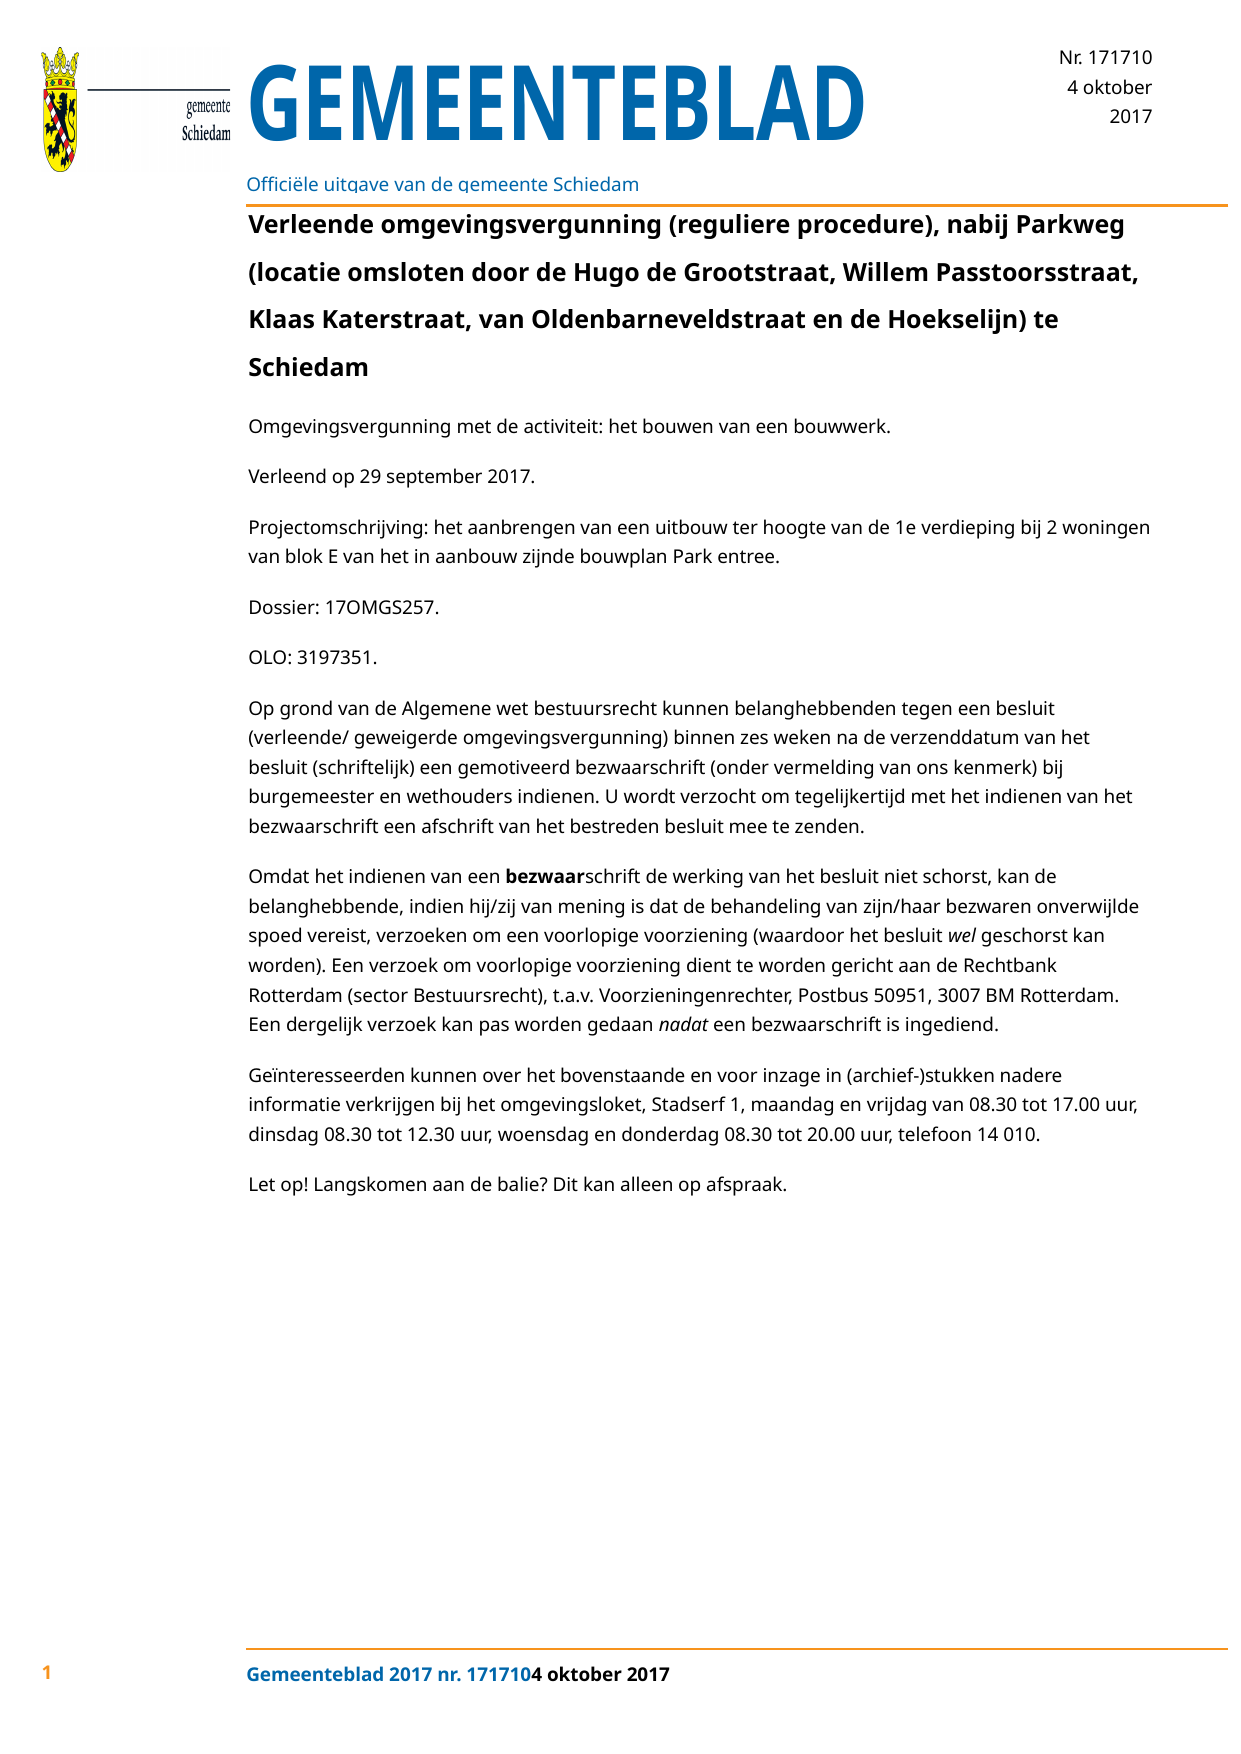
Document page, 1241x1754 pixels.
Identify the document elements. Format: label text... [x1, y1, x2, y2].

text Dossier: 17OMGS257. [248, 594, 1152, 620]
text Let op! Langskomen aan de balie? Dit kan alleen op afspraak. [248, 1171, 1152, 1197]
text OLO: 3197351. [248, 644, 1152, 670]
text Verleende omgevingsvergunning (reguliere procedure), nabij Parkweg (locatie omsloten door de Hugo de Grootstraat, Willem Passtoorsstraat, Klaas Katerstraat, van Oldenbarneveldstraat en de Hoekselijn) te Schiedam [248, 207, 1152, 384]
text Omdat het indienen van een bezwaarschrift de werking van het besluit niet schorst, kan de belanghebbende, indien hij/zij van mening is dat de behandeling van zijn/haar bezwaren onverwijlde spoed vereist, verzoeken om een voorlopige voorziening (waardoor het besluit wel geschorst kan worden). Een verzoek om voorlopige voorziening dient te worden gericht aan de Rechtbank Rotterdam (sector Bestuursrecht), t.a.v. Voorzieningenrechter, Postbus 50951, 3007 BM Rotterdam. Een dergelijk verzoek kan pas worden gedaan nadat een bezwaarschrift is ingediend. [248, 863, 1152, 1037]
text Verleend op 29 september 2017. [248, 463, 1152, 489]
text Projectomschrijving: het aanbrengen van een uitbouw ter hoogte van de 1e verdieping bij 2 woningen van blok E van het in aanbouw zijnde bouwplan Park entree. [248, 514, 1152, 569]
text Geïnteresseerden kunnen over het bovenstaande en voor inzage in (archief-)stukken nadere informatie verkrijgen bij het omgevingsloket, Stadserf 1, maandag en vrijdag van 08.30 tot 17.00 uur, dinsdag 08.30 tot 12.30 uur, woensdag en donderdag 08.30 tot 20.00 uur, telefoon 14 010. [248, 1062, 1152, 1147]
picture [41, 47, 231, 172]
text Omgevingsvergunning met de activiteit: het bouwen van een bouwwerk. [248, 413, 1152, 439]
text Op grond van de Algemene wet bestuursrecht kunnen belanghebbenden tegen een besluit (verleende/ geweigerde omgevingsvergunning) binnen zes weken na de verzenddatum van het besluit (schriftelijk) een gemotiveerd bezwaarschrift (onder vermelding van ons kenmerk) bij burgemeester en wethouders indienen. U wordt verzocht om tegelijkertijd met het indienen van het bezwaarschrift een afschrift van het bestreden besluit mee te zenden. [248, 695, 1152, 839]
